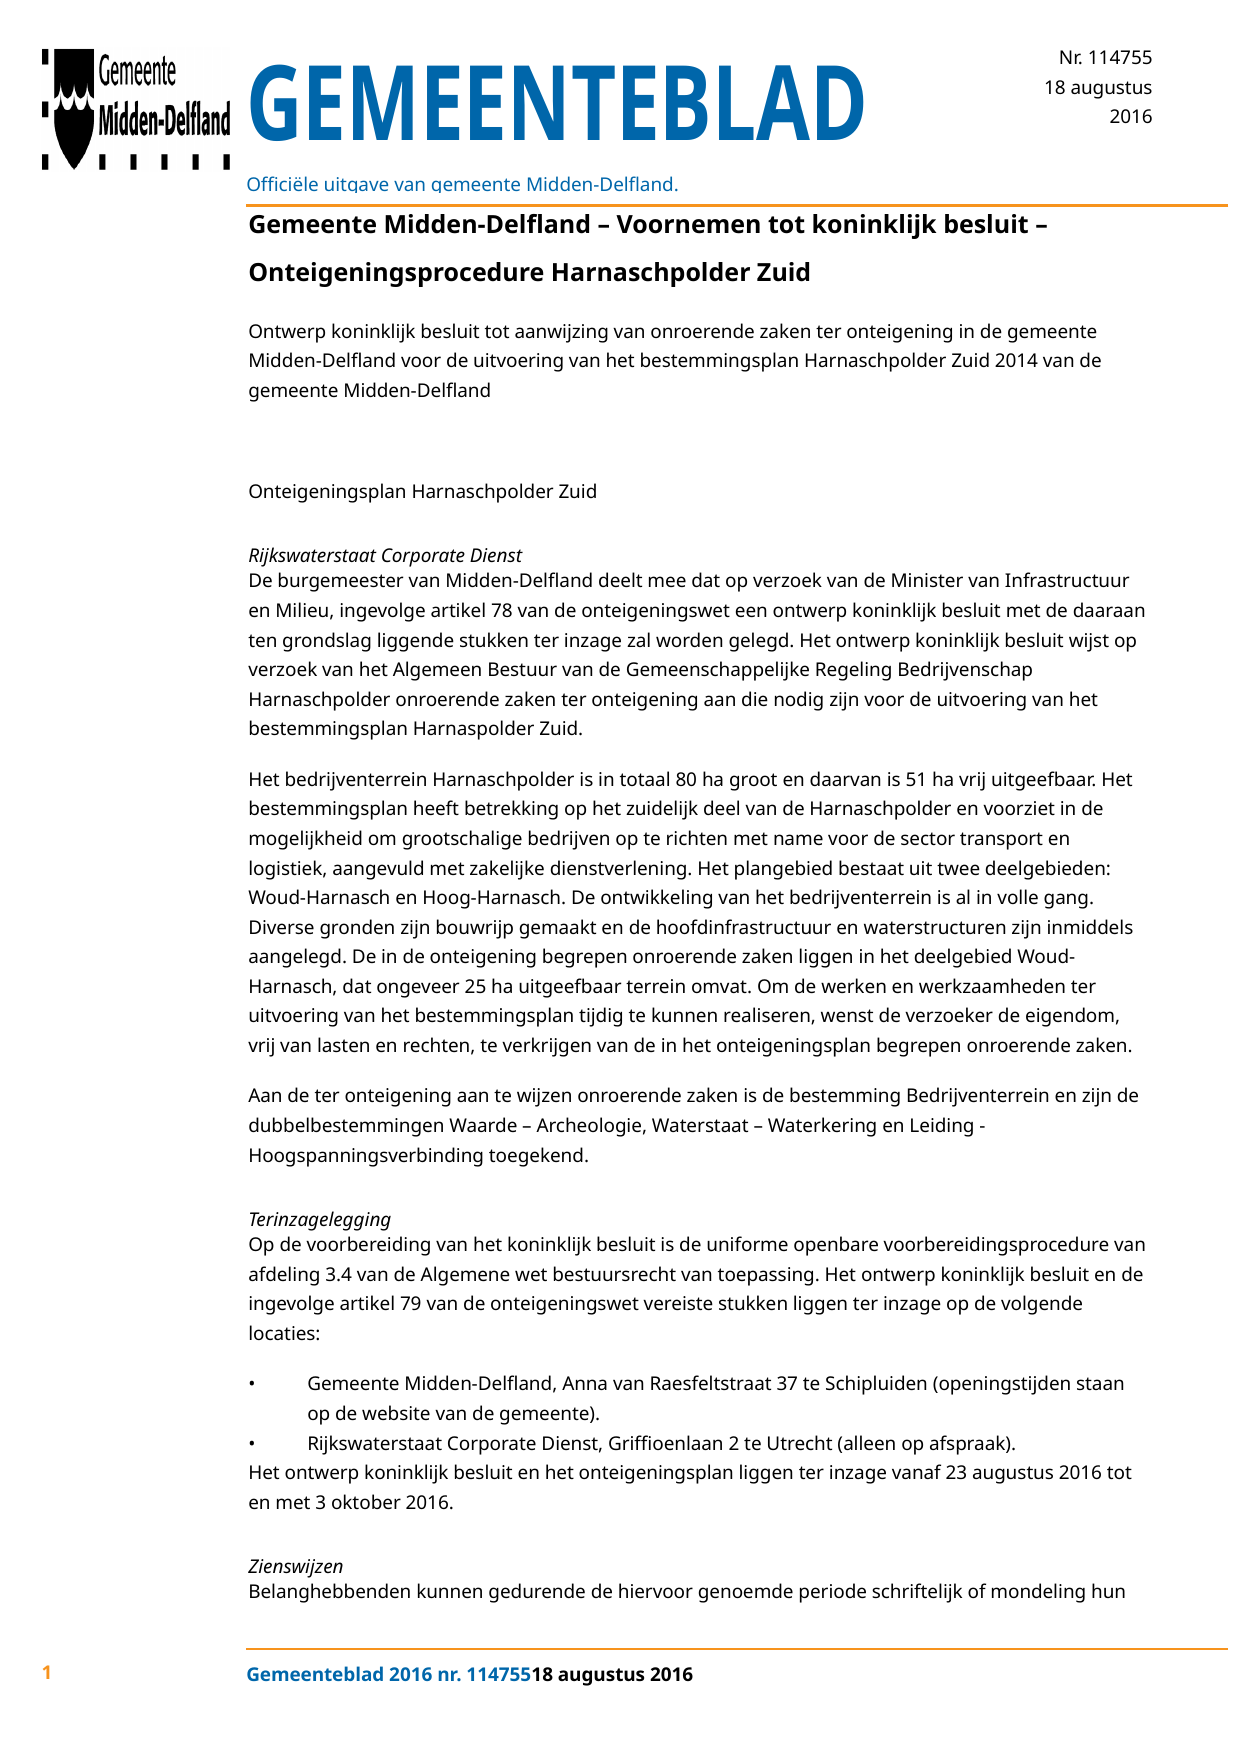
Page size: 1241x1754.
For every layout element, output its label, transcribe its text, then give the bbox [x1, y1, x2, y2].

list Rijkswaterstaat Corporate Dienst, Griffioenlaan 2 te Utrecht (alleen op afspraak). [248, 1430, 1152, 1456]
text Belanghebbenden kunnen gedurende de hiervoor genoemde periode schriftelijk of mondeling hun [248, 1579, 1152, 1604]
picture [41, 47, 231, 172]
text Onteigeningsplan Harnaschpolder Zuid [248, 478, 1152, 504]
text Ontwerp koninklijk besluit tot aanwijzing van onroerende zaken ter onteigening in de gemeente Midden-Delfland voor de uitvoering van het bestemmingsplan Harnaschpolder Zuid 2014 van de gemeente Midden-Delfland [248, 318, 1152, 403]
text Gemeente Midden-Delfland – Voornemen tot koninklijk besluit – Onteigeningsprocedure Harnaschpolder Zuid [248, 207, 1152, 288]
text Het ontwerp koninklijk besluit en het onteigeningsplan liggen ter inzage vanaf 23 augustus 2016 tot en met 3 oktober 2016. [248, 1459, 1152, 1515]
text Aan de ter onteigening aan te wijzen onroerende zaken is de bestemming Bedrijventerrein en zijn de dubbelbestemmingen Waarde – Archeologie, Waterstaat – Waterkering en Leiding - Hoogspanningsverbinding toegekend. [248, 1083, 1152, 1167]
list Gemeente Midden-Delfland, Anna van Raesfeltstraat 37 te Schipluiden (openingstijden staan op de website van de gemeente). [248, 1371, 1152, 1426]
text Rijkswaterstaat Corporate Dienst [248, 542, 1152, 568]
text Op de voorbereiding van het koninklijk besluit is de uniforme openbare voorbereidingsprocedure van afdeling 3.4 van de Algemene wet bestuursrecht van toepassing. Het ontwerp koninklijk besluit en de ingevolge artikel 79 van de onteigeningswet vereiste stukken liggen ter inzage op de volgende locaties: [248, 1231, 1152, 1346]
text Terinzagelegging [248, 1206, 1152, 1231]
text De burgemeester van Midden-Delfland deelt mee dat op verzoek van de Minister van Infrastructuur en Milieu, ingevolge artikel 78 van de onteigeningswet een ontwerp koninklijk besluit met de daaraan ten grondslag liggende stukken ter inzage zal worden gelegd. Het ontwerp koninklijk besluit wijst op verzoek van het Algemeen Bestuur van de Gemeenschappelijke Regeling Bedrijvenschap Harnaschpolder onroerende zaken ter onteigening aan die nodig zijn voor de uitvoering van het bestemmingsplan Harnaspolder Zuid. [248, 568, 1152, 741]
text Het bedrijventerrein Harnaschpolder is in totaal 80 ha groot en daarvan is 51 ha vrij uitgeefbaar. Het bestemmingsplan heeft betrekking op het zuidelijk deel van de Harnaschpolder en voorziet in de mogelijkheid om grootschalige bedrijven op te richten met name voor de sector transport en logistiek, aangevuld met zakelijke dienstverlening. Het plangebied bestaat uit twee deelgebieden: Woud-Harnasch en Hoog-Harnasch. De ontwikkeling van het bedrijventerrein is al in volle gang. Diverse gronden zijn bouwrijp gemaakt en de hoofdinfrastructuur en waterstructuren zijn inmiddels aangelegd. De in de onteigening begrepen onroerende zaken liggen in het deelgebied Woud-Harnasch, dat ongeveer 25 ha uitgeefbaar terrein omvat. Om de werken en werkzaamheden ter uitvoering van het bestemmingsplan tijdig te kunnen realiseren, wenst de verzoeker de eigendom, vrij van lasten en rechten, te verkrijgen van de in het onteigeningsplan begrepen onroerende zaken. [248, 766, 1152, 1058]
text Zienswijzen [248, 1553, 1152, 1579]
